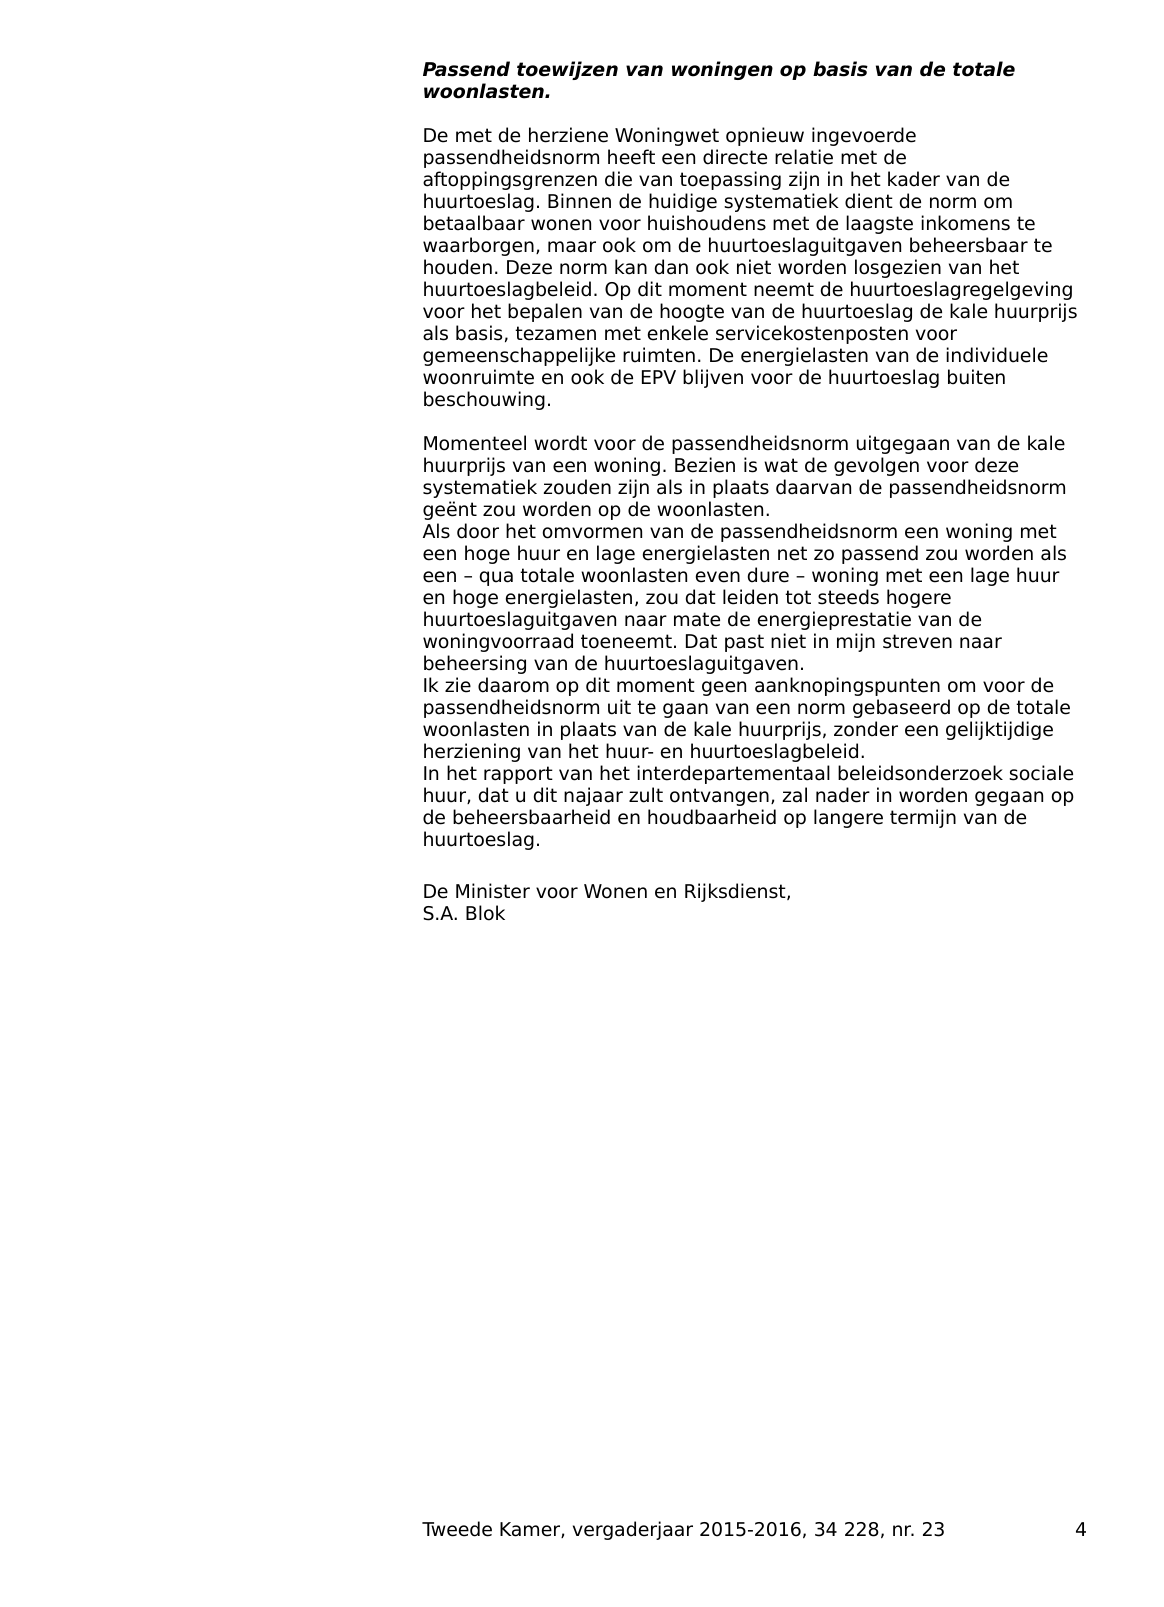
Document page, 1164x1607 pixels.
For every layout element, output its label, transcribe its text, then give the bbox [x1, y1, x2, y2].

text Momenteel wordt voor de passendheidsnorm uitgegaan van de kale huurprijs van een woning. Bezien is wat de gevolgen voor deze systematiek zouden zijn als in plaats daarvan de passendheidsnorm geënt zou worden op de woonlasten. [422, 433, 1087, 521]
text In het rapport van het interdepartementaal beleidsonderzoek sociale huur, dat u dit najaar zult ontvangen, zal nader in worden gegaan op de beheersbaarheid en houdbaarheid op langere termijn van de huurtoeslag. [422, 763, 1087, 851]
subtitle Passend toewijzen van woningen op basis van de totale woonlasten. [422, 59, 1087, 103]
text De met de herziene Woningwet opnieuw ingevoerde passendheidsnorm heeft een directe relatie met de aftoppingsgrenzen die van toepassing zijn in het kader van de huurtoeslag. Binnen de huidige systematiek dient de norm om betaalbaar wonen voor huishoudens met de laagste inkomens te waarborgen, maar ook om de huurtoeslaguitgaven beheersbaar te houden. Deze norm kan dan ook niet worden losgezien van het huurtoeslagbeleid. Op dit moment neemt de huurtoeslagregelgeving voor het bepalen van de hoogte van de huurtoeslag de kale huurprijs als basis, tezamen met enkele servicekostenposten voor gemeenschappelijke ruimten. De energielasten van de individuele woonruimte en ook de EPV blijven voor de huurtoeslag buiten beschouwing. [422, 125, 1087, 411]
text Ik zie daarom op dit moment geen aanknopingspunten om voor de passendheidsnorm uit te gaan van een norm gebaseerd op de totale woonlasten in plaats van de kale huurprijs, zonder een gelijktijdige herziening van het huur- en huurtoeslagbeleid. [422, 675, 1087, 763]
text De Minister voor Wonen en Rijksdienst, S.A. Blok [422, 881, 1087, 925]
text Als door het omvormen van de passendheidsnorm een woning met een hoge huur en lage energielasten net zo passend zou worden als een – qua totale woonlasten even dure – woning met een lage huur en hoge energielasten, zou dat leiden tot steeds hogere huurtoeslaguitgaven naar mate de energieprestatie van de woningvoorraad toeneemt. Dat past niet in mijn streven naar beheersing van de huurtoeslaguitgaven. [422, 521, 1087, 675]
